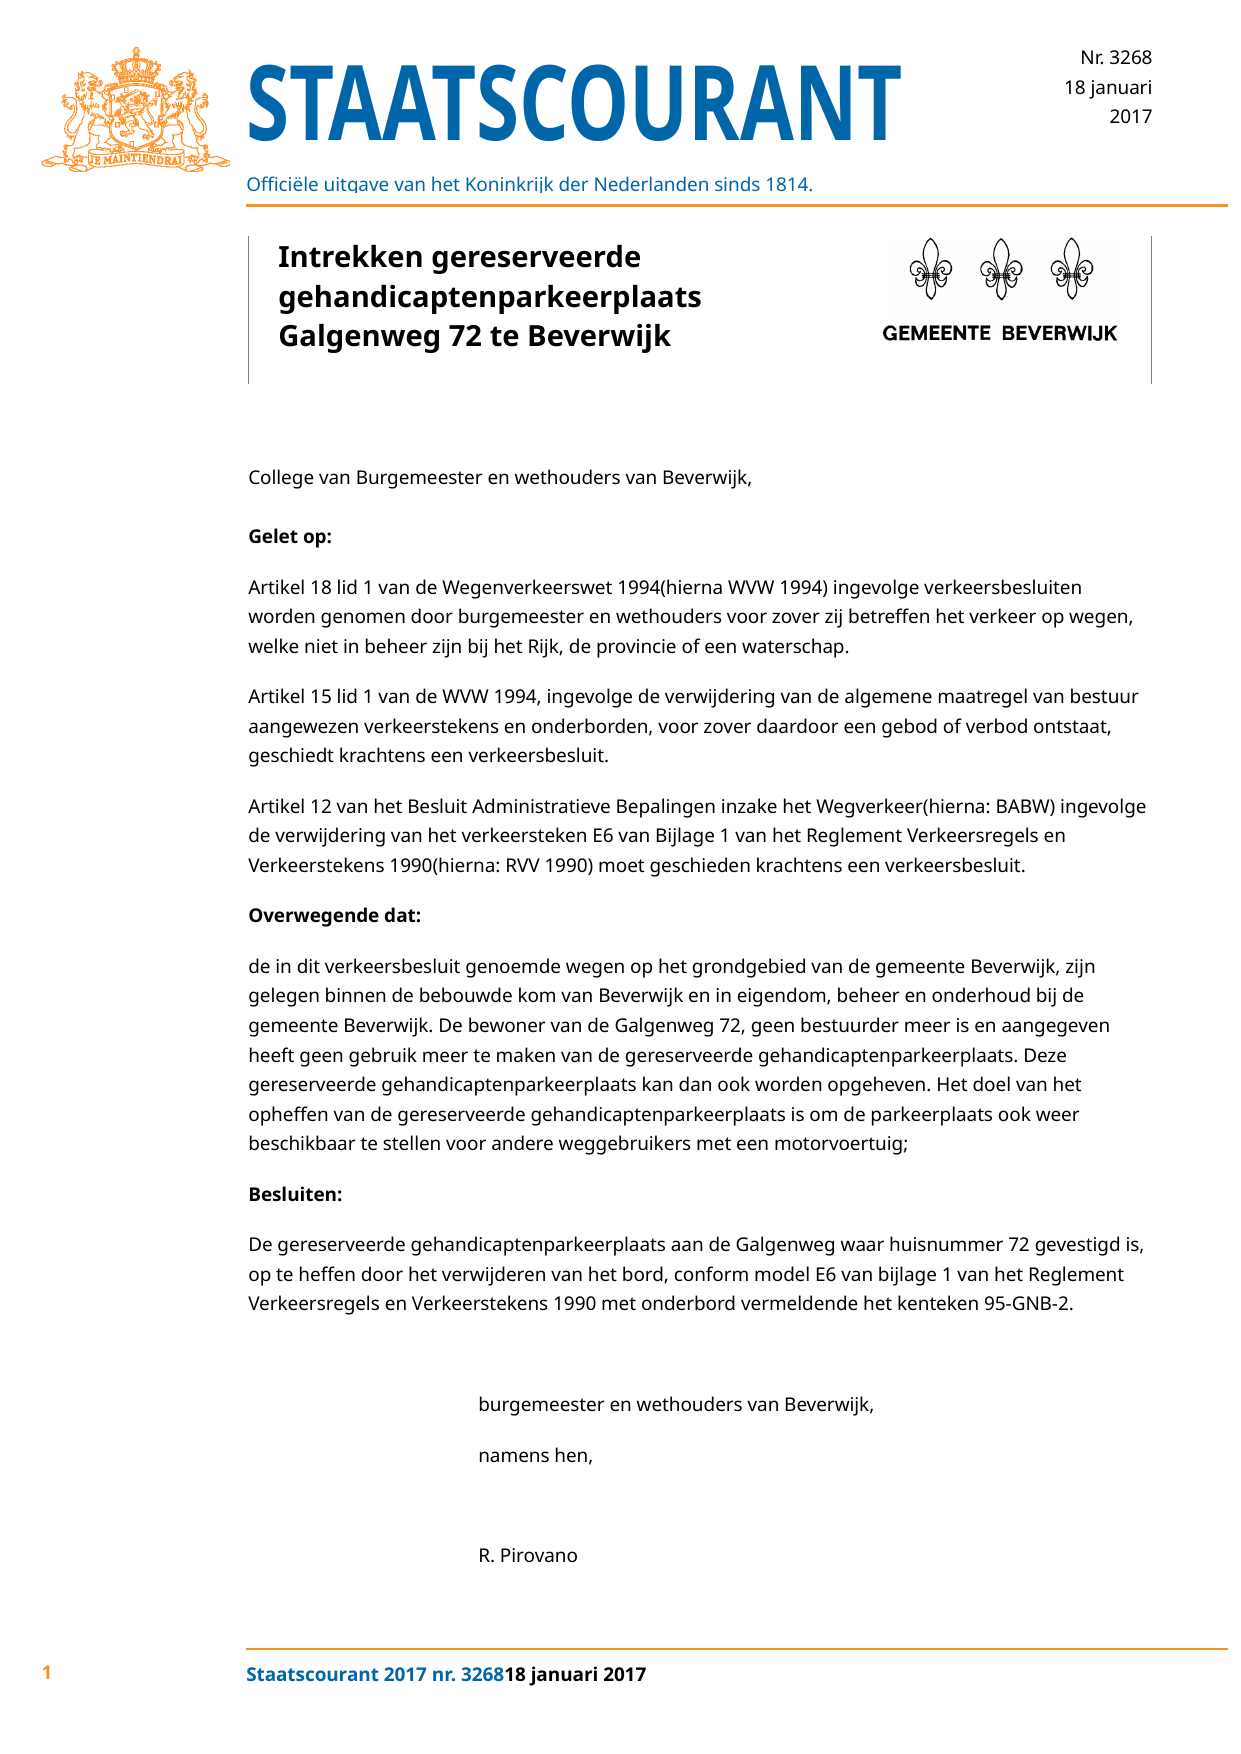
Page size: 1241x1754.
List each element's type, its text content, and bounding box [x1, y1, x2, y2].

text R. Pirovano [248, 1543, 1152, 1568]
text Besluiten: [248, 1181, 1152, 1207]
text Artikel 15 lid 1 van de WVW 1994, ingevolge de verwijdering van de algemene maatregel van bestuur aangewezen verkeerstekens en onderborden, voor zover daardoor een gebod of verbod ontstaat, geschiedt krachtens een verkeersbesluit. [248, 683, 1152, 768]
text Overwegende dat: [248, 903, 1152, 928]
text de in dit verkeersbesluit genoemde wegen op het grondgebied van de gemeente Beverwijk, zijn gelegen binnen de bebouwde kom van Beverwijk en in eigendom, beheer en onderhoud bij de gemeente Beverwijk. De bewoner van de Galgenweg 72, geen bestuurder meer is en aangegeven heeft geen gebruik meer te maken van de gereserveerde gehandicaptenparkeerplaats. Deze gereserveerde gehandicaptenparkeerplaats kan dan ook worden opgeheven. Het doel van het opheffen van de gereserveerde gehandicaptenparkeerplaats is om de parkeerplaats ook weer beschikbaar te stellen voor andere weggebruikers met een motorvoertuig; [248, 953, 1152, 1156]
text Artikel 18 lid 1 van de Wegenverkeerswet 1994(hierna WVW 1994) ingevolge verkeersbesluiten worden genomen door burgemeester en wethouders voor zover zij betreffen het verkeer op wegen, welke niet in beheer zijn bij het Rijk, de provincie of een waterschap. [248, 574, 1152, 659]
text College van Burgemeester en wethouders van Beverwijk, [248, 464, 1152, 490]
text burgemeester en wethouders van Beverwijk, [248, 1391, 1152, 1417]
text Gelet op: [248, 523, 1152, 549]
table_header [850, 236, 1151, 384]
text namens hen, [248, 1442, 1152, 1467]
picture [41, 47, 231, 172]
table_header Intrekken gereserveerde gehandicaptenparkeerplaats Galgenweg 72 te Beverwijk [249, 236, 850, 384]
picture [882, 236, 1119, 342]
text De gereserveerde gehandicaptenparkeerplaats aan de Galgenweg waar huisnummer 72 gevestigd is, op te heffen door het verwijderen van het bord, conform model E6 van bijlage 1 van het Reglement Verkeersregels en Verkeerstekens 1990 met onderbord vermeldende het kenteken 95-GNB-2. [248, 1231, 1152, 1316]
text Artikel 12 van het Besluit Administratieve Bepalingen inzake het Wegverkeer(hierna: BABW) ingevolge de verwijdering van het verkeersteken E6 van Bijlage 1 van het Reglement Verkeersregels en Verkeerstekens 1990(hierna: RVV 1990) moet geschieden krachtens een verkeersbesluit. [248, 793, 1152, 878]
